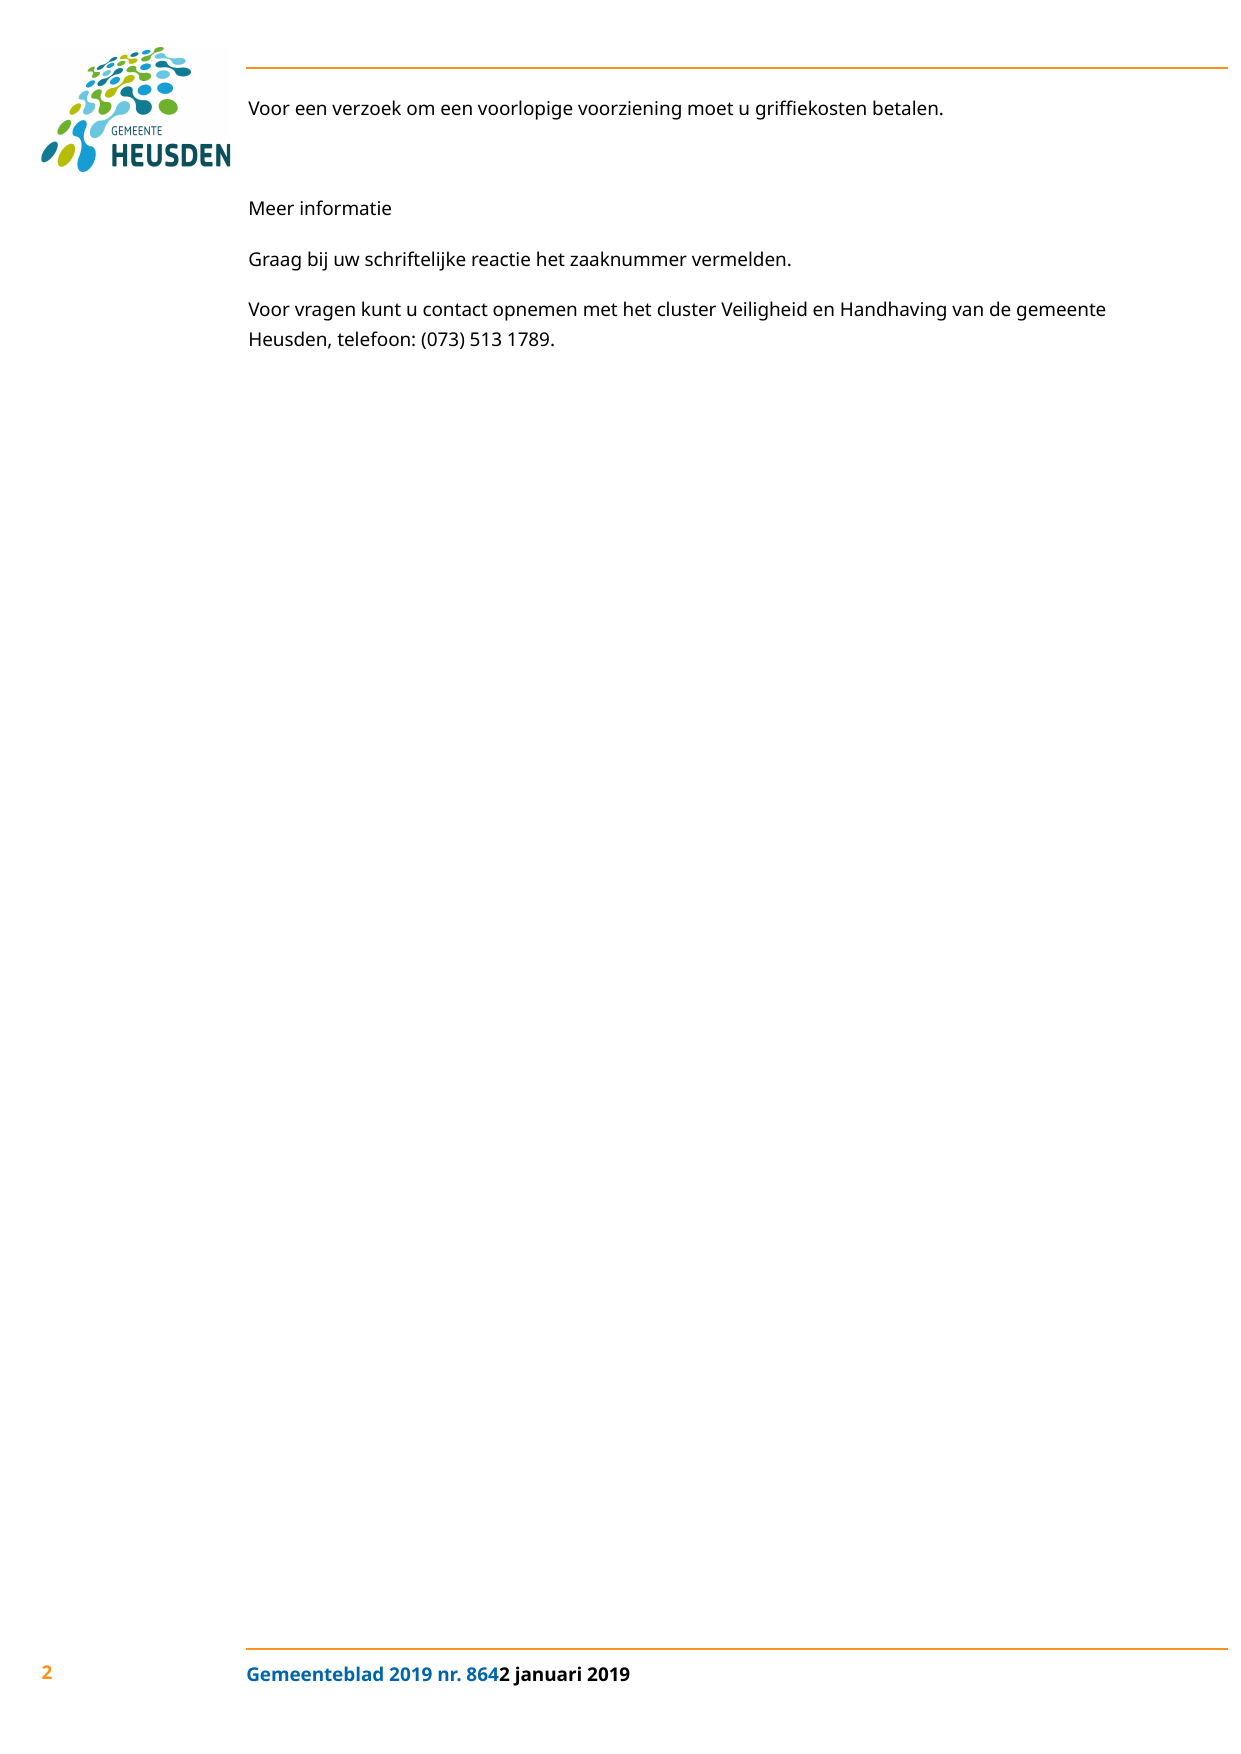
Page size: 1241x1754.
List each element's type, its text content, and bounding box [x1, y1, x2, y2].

text Voor vragen kunt u contact opnemen met het cluster Veiligheid en Handhaving van de gemeente Heusden, telefoon: (073) 513 1789. [248, 296, 1152, 352]
text Meer informatie [248, 196, 1152, 221]
text Graag bij uw schriftelijke reactie het zaaknummer vermelden. [248, 246, 1152, 272]
picture [41, 47, 231, 172]
text Voor een verzoek om een voorlopige voorziening moet u griffiekosten betalen. [248, 95, 1152, 121]
